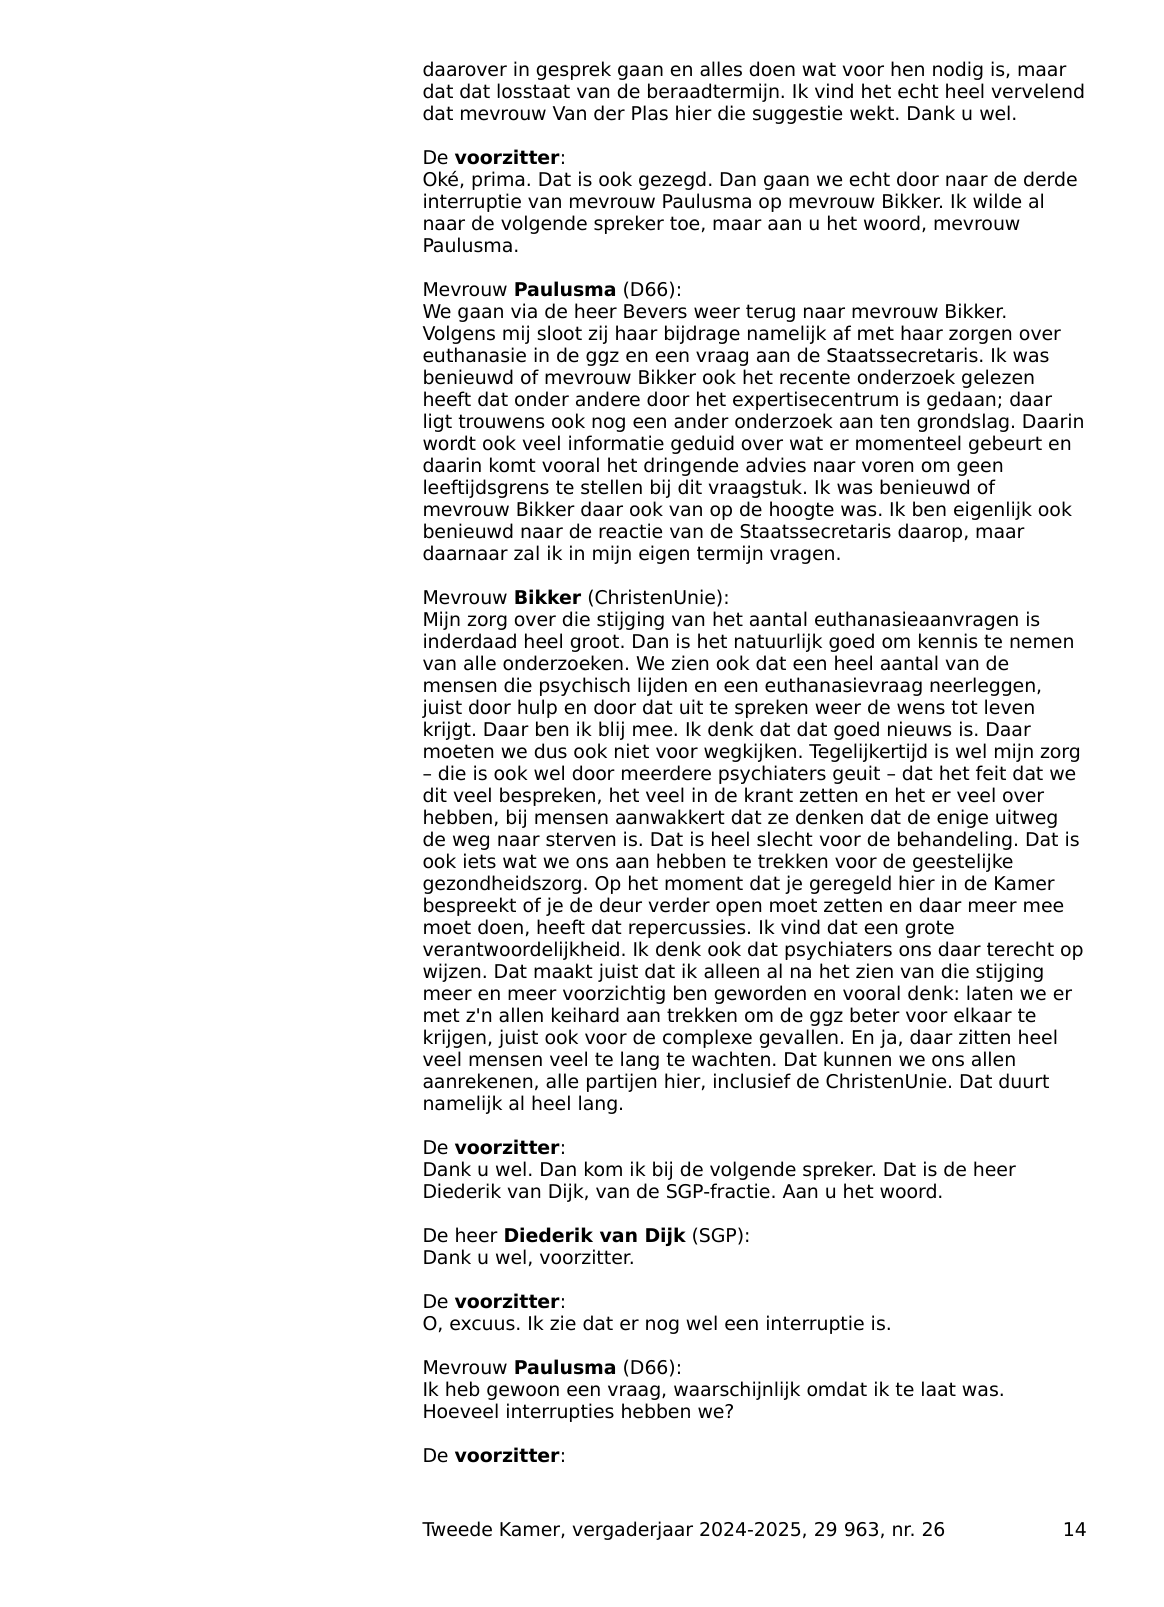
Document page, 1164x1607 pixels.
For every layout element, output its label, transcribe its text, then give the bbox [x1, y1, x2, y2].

text Oké, prima. Dat is ook gezegd. Dan gaan we echt door naar de derde interruptie van mevrouw Paulusma op mevrouw Bikker. Ik wilde al naar de volgende spreker toe, maar aan u het woord, mevrouw Paulusma. [422, 169, 1087, 257]
text De voorzitter: [422, 1291, 1087, 1313]
text Mevrouw Paulusma (D66): [422, 279, 1087, 301]
text Mevrouw Bikker (ChristenUnie): [422, 587, 1087, 609]
text We gaan via de heer Bevers weer terug naar mevrouw Bikker. Volgens mij sloot zij haar bijdrage namelijk af met haar zorgen over euthanasie in de ggz en een vraag aan de Staatssecretaris. Ik was benieuwd of mevrouw Bikker ook het recente onderzoek gelezen heeft dat onder andere door het expertisecentrum is gedaan; daar ligt trouwens ook nog een ander onderzoek aan ten grondslag. Daarin wordt ook veel informatie geduid over wat er momenteel gebeurt en daarin komt vooral het dringende advies naar voren om geen leeftijdsgrens te stellen bij dit vraagstuk. Ik was benieuwd of mevrouw Bikker daar ook van op de hoogte was. Ik ben eigenlijk ook benieuwd naar de reactie van de Staatssecretaris daarop, maar daarnaar zal ik in mijn eigen termijn vragen. [422, 301, 1087, 565]
text Mevrouw Paulusma (D66): [422, 1357, 1087, 1379]
text De voorzitter: [422, 1137, 1087, 1159]
text daarover in gesprek gaan en alles doen wat voor hen nodig is, maar dat dat losstaat van de beraadtermijn. Ik vind het echt heel vervelend dat mevrouw Van der Plas hier die suggestie wekt. Dank u wel. [422, 59, 1087, 125]
text De voorzitter: [422, 147, 1087, 169]
text Ik heb gewoon een vraag, waarschijnlijk omdat ik te laat was. Hoeveel interrupties hebben we? [422, 1379, 1087, 1423]
text Mijn zorg over die stijging van het aantal euthanasieaanvragen is inderdaad heel groot. Dan is het natuurlijk goed om kennis te nemen van alle onderzoeken. We zien ook dat een heel aantal van de mensen die psychisch lijden en een euthanasievraag neerleggen, juist door hulp en door dat uit te spreken weer de wens tot leven krijgt. Daar ben ik blij mee. Ik denk dat dat goed nieuws is. Daar moeten we dus ook niet voor wegkijken. Tegelijkertijd is wel mijn zorg – die is ook wel door meerdere psychiaters geuit – dat het feit dat we dit veel bespreken, het veel in de krant zetten en het er veel over hebben, bij mensen aanwakkert dat ze denken dat de enige uitweg de weg naar sterven is. Dat is heel slecht voor de behandeling. Dat is ook iets wat we ons aan hebben te trekken voor de geestelijke gezondheidszorg. Op het moment dat je geregeld hier in de Kamer bespreekt of je de deur verder open moet zetten en daar meer mee moet doen, heeft dat repercussies. Ik vind dat een grote verantwoordelijkheid. Ik denk ook dat psychiaters ons daar terecht op wijzen. Dat maakt juist dat ik alleen al na het zien van die stijging meer en meer voorzichtig ben geworden en vooral denk: laten we er met z'n allen keihard aan trekken om de ggz beter voor elkaar te krijgen, juist ook voor de complexe gevallen. En ja, daar zitten heel veel mensen veel te lang te wachten. Dat kunnen we ons allen aanrekenen, alle partijen hier, inclusief de ChristenUnie. Dat duurt namelijk al heel lang. [422, 609, 1087, 1115]
text Dank u wel. Dan kom ik bij de volgende spreker. Dat is de heer Diederik van Dijk, van de SGP-fractie. Aan u het woord. [422, 1159, 1087, 1203]
text Dank u wel, voorzitter. [422, 1247, 1087, 1269]
text O, excuus. Ik zie dat er nog wel een interruptie is. [422, 1313, 1087, 1335]
text De voorzitter: [422, 1445, 1087, 1467]
text De heer Diederik van Dijk (SGP): [422, 1225, 1087, 1247]
